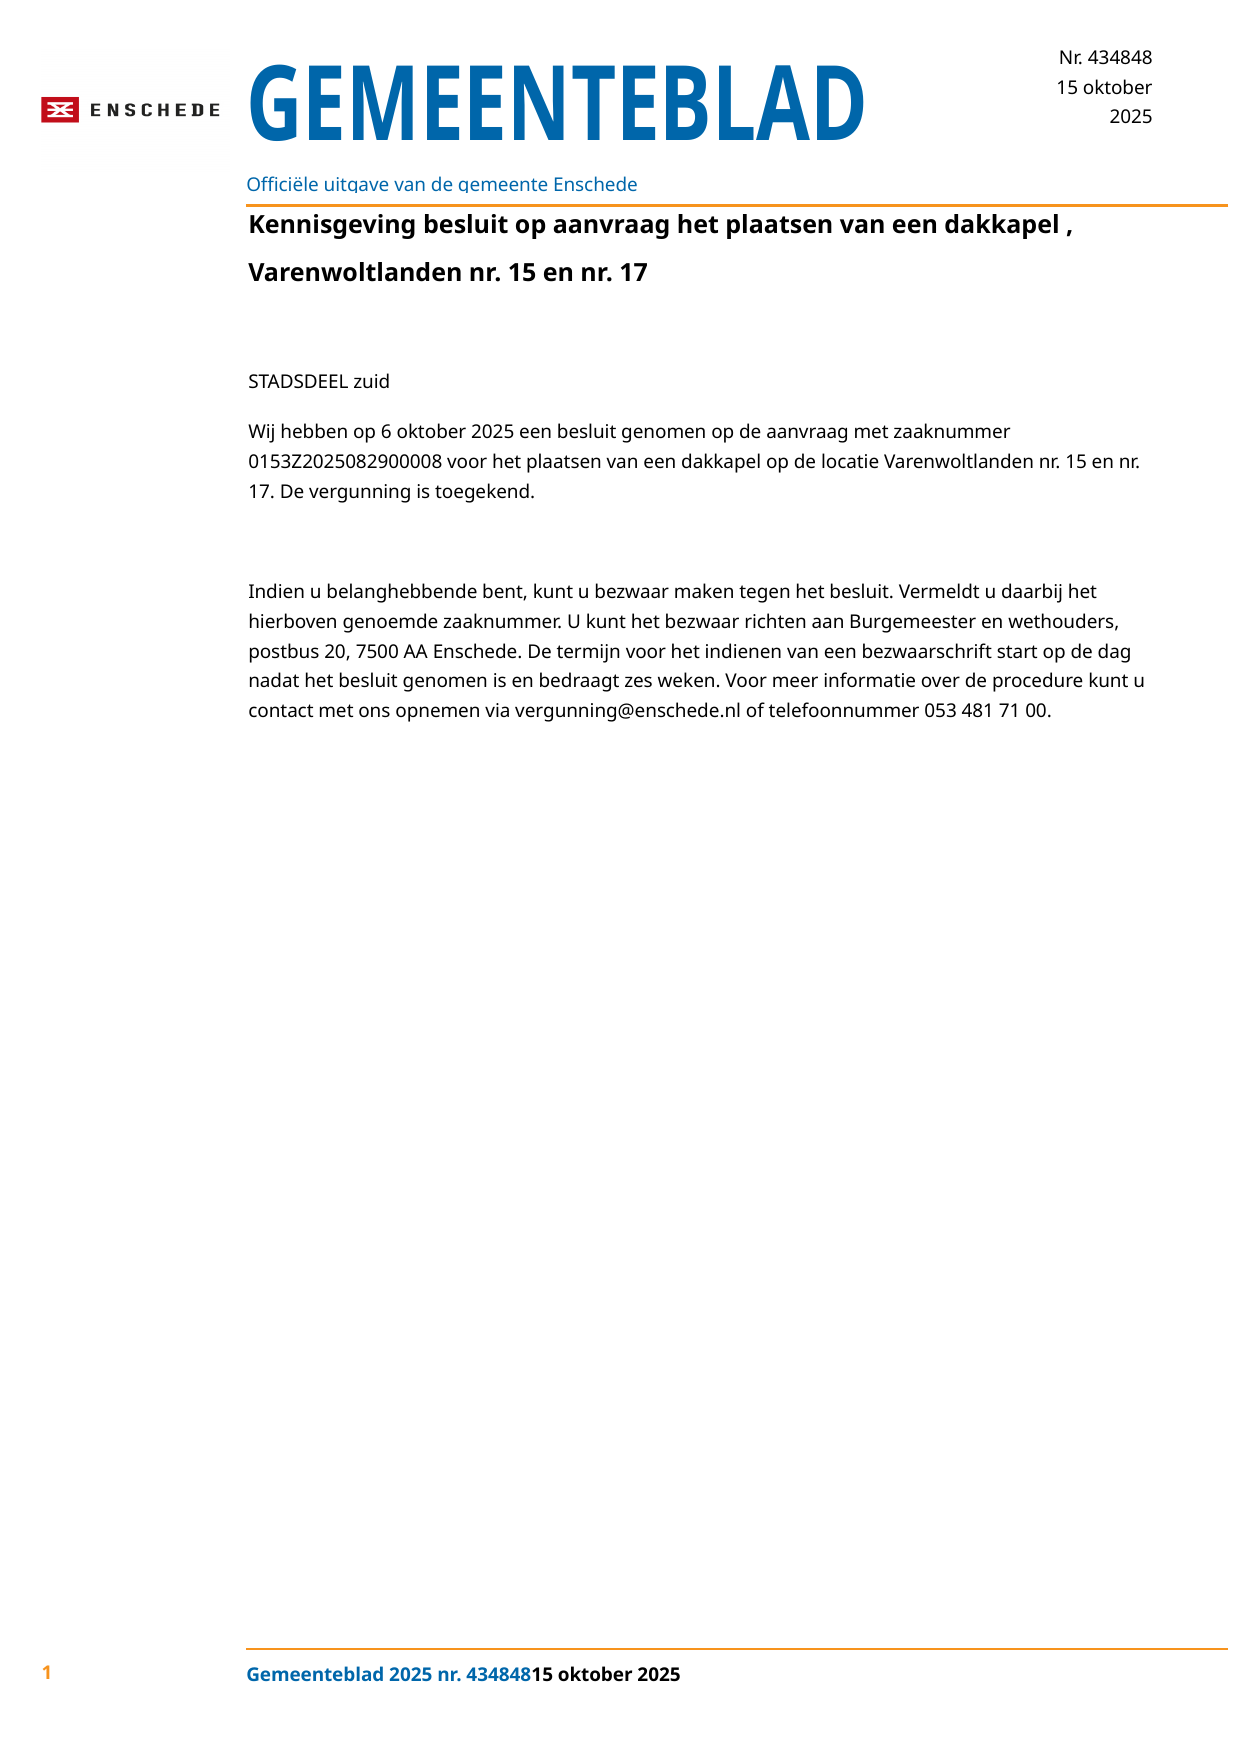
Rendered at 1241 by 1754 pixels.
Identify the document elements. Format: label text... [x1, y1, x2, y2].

text STADSDEEL zuid [248, 368, 1152, 394]
text Indien u belanghebbende bent, kunt u bezwaar maken tegen het besluit. Vermeldt u daarbij het hierboven genoemde zaaknummer. U kunt het bezwaar richten aan Burgemeester en wethouders, postbus 20, 7500 AA Enschede. De termijn voor het indienen van een bezwaarschrift start op de dag nadat het besluit genomen is en bedraagt zes weken. Voor meer informatie over de procedure kunt u contact met ons opnemen via vergunning@enschede.nl of telefoonnummer 053 481 71 00. [248, 579, 1152, 723]
text Kennisgeving besluit op aanvraag het plaatsen van een dakkapel , Varenwoltlanden nr. 15 en nr. 17 [248, 207, 1152, 288]
text Wij hebben op 6 oktober 2025 een besluit genomen op de aanvraag met zaaknummer 0153Z2025082900008 voor het plaatsen van een dakkapel op de locatie Varenwoltlanden nr. 15 en nr. 17. De vergunning is toegekend. [248, 419, 1152, 504]
picture [41, 47, 231, 172]
